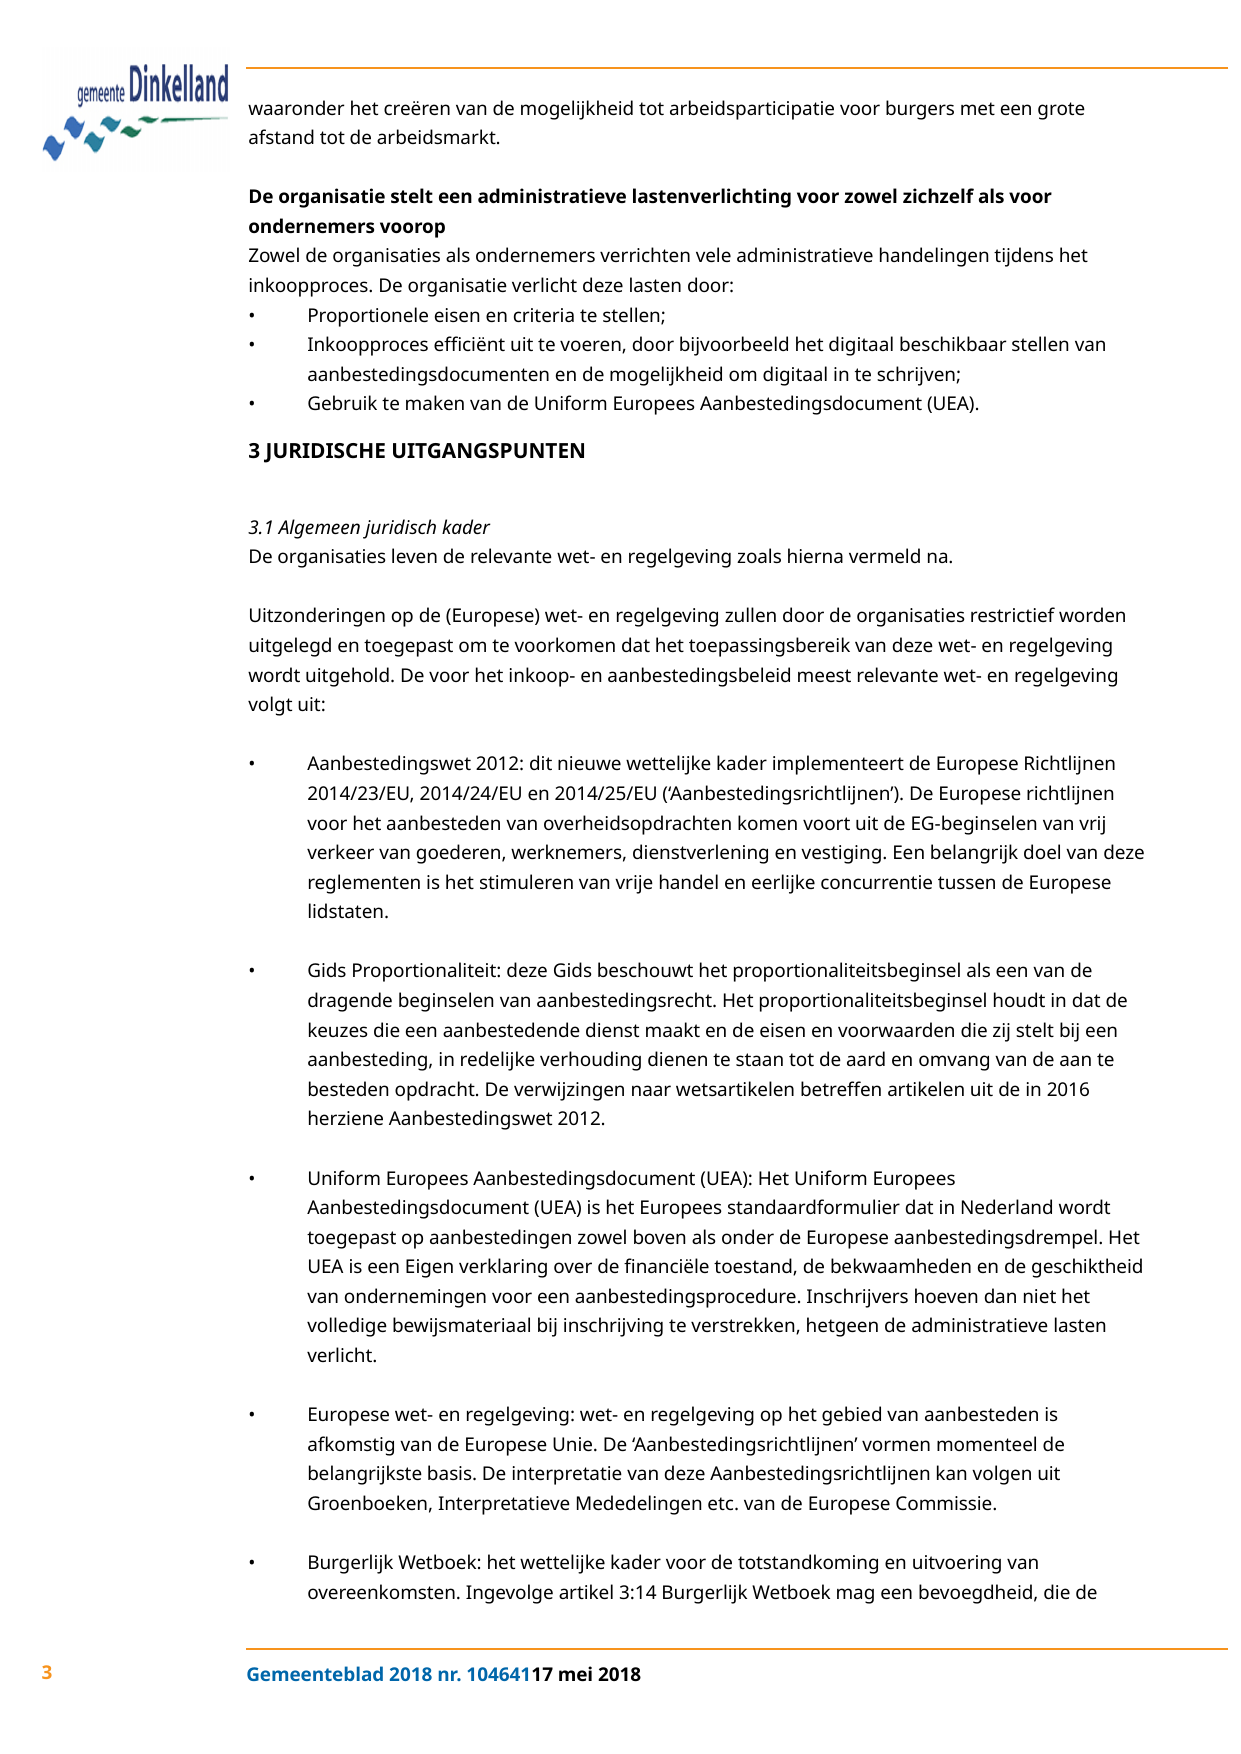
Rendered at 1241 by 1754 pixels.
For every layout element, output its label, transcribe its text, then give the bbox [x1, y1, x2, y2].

list Burgerlijk Wetboek: het wettelijke kader voor de totstandkoming en uitvoering van overeenkomsten. Ingevolge artikel 3:14 Burgerlijk Wetboek mag een bevoegdheid, die de [248, 1549, 1152, 1605]
list Gids Proportionaliteit: deze Gids beschouwt het proportionaliteitsbeginsel als een van de dragende beginselen van aanbestedingsrecht. Het proportionaliteitsbeginsel houdt in dat de keuzes die een aanbestedende dienst maakt en de eisen en voorwaarden die zij stelt bij een aanbesteding, in redelijke verhouding dienen te staan tot de aard en omvang van de aan te besteden opdracht. De verwijzingen naar wetsartikelen betreffen artikelen uit de in 2016 herziene Aanbestedingswet 2012. [248, 958, 1152, 1131]
text 3 JURIDISCHE UITGANGSPUNTEN [248, 436, 1152, 465]
text De organisaties leven de relevante wet- en regelgeving zoals hierna vermeld na. [248, 543, 1152, 569]
text 3.1 Algemeen juridisch kader [248, 514, 1152, 540]
text De organisatie stelt een administratieve lastenverlichting voor zowel zichzelf als voor ondernemers voorop [248, 183, 1152, 239]
text Uitzonderingen op de (Europese) wet- en regelgeving zullen door de organisaties restrictief worden uitgelegd en toegepast om te voorkomen dat het toepassingsbereik van deze wet- en regelgeving wordt uitgehold. De voor het inkoop- en aanbestedingsbeleid meest relevante wet- en regelgeving volgt uit: [248, 603, 1152, 717]
text waaronder het creëren van de mogelijkheid tot arbeidsparticipatie voor burgers met een grote afstand tot de arbeidsmarkt. [248, 95, 1152, 150]
list Proportionele eisen en criteria te stellen; [248, 302, 1152, 328]
picture [41, 47, 231, 172]
list Gebruik te maken van de Uniform Europees Aanbestedingsdocument (UEA). [248, 391, 1152, 416]
list Inkoopproces efficiënt uit te voeren, door bijvoorbeeld het digitaal beschikbaar stellen van aanbestedingsdocumenten en de mogelijkheid om digitaal in te schrijven; [248, 331, 1152, 387]
list Europese wet- en regelgeving: wet- en regelgeving op het gebied van aanbesteden is afkomstig van de Europese Unie. De ‘Aanbestedingsrichtlijnen’ vormen momenteel de belangrijkste basis. De interpretatie van deze Aanbestedingsrichtlijnen kan volgen uit Groenboeken, Interpretatieve Mededelingen etc. van de Europese Commissie. [248, 1401, 1152, 1516]
text Zowel de organisaties als ondernemers verrichten vele administratieve handelingen tijdens het inkoopproces. De organisatie verlicht deze lasten door: [248, 243, 1152, 298]
list Aanbestedingswet 2012: dit nieuwe wettelijke kader implementeert de Europese Richtlijnen 2014/23/EU, 2014/24/EU en 2014/25/EU (‘Aanbestedingsrichtlijnen’). De Europese richtlijnen voor het aanbesteden van overheidsopdrachten komen voort uit de EG-beginselen van vrij verkeer van goederen, werknemers, dienstverlening en vestiging. Een belangrijk doel van deze reglementen is het stimuleren van vrije handel en eerlijke concurrentie tussen de Europese lidstaten. [248, 751, 1152, 924]
list Uniform Europees Aanbestedingsdocument (UEA): Het Uniform Europees Aanbestedingsdocument (UEA) is het Europees standaardformulier dat in Nederland wordt toegepast op aanbestedingen zowel boven als onder de Europese aanbestedingsdrempel. Het UEA is een Eigen verklaring over de financiële toestand, de bekwaamheden en de geschiktheid van ondernemingen voor een aanbestedingsprocedure. Inschrijvers hoeven dan niet het volledige bewijsmateriaal bij inschrijving te verstrekken, hetgeen de administratieve lasten verlicht. [248, 1165, 1152, 1368]
